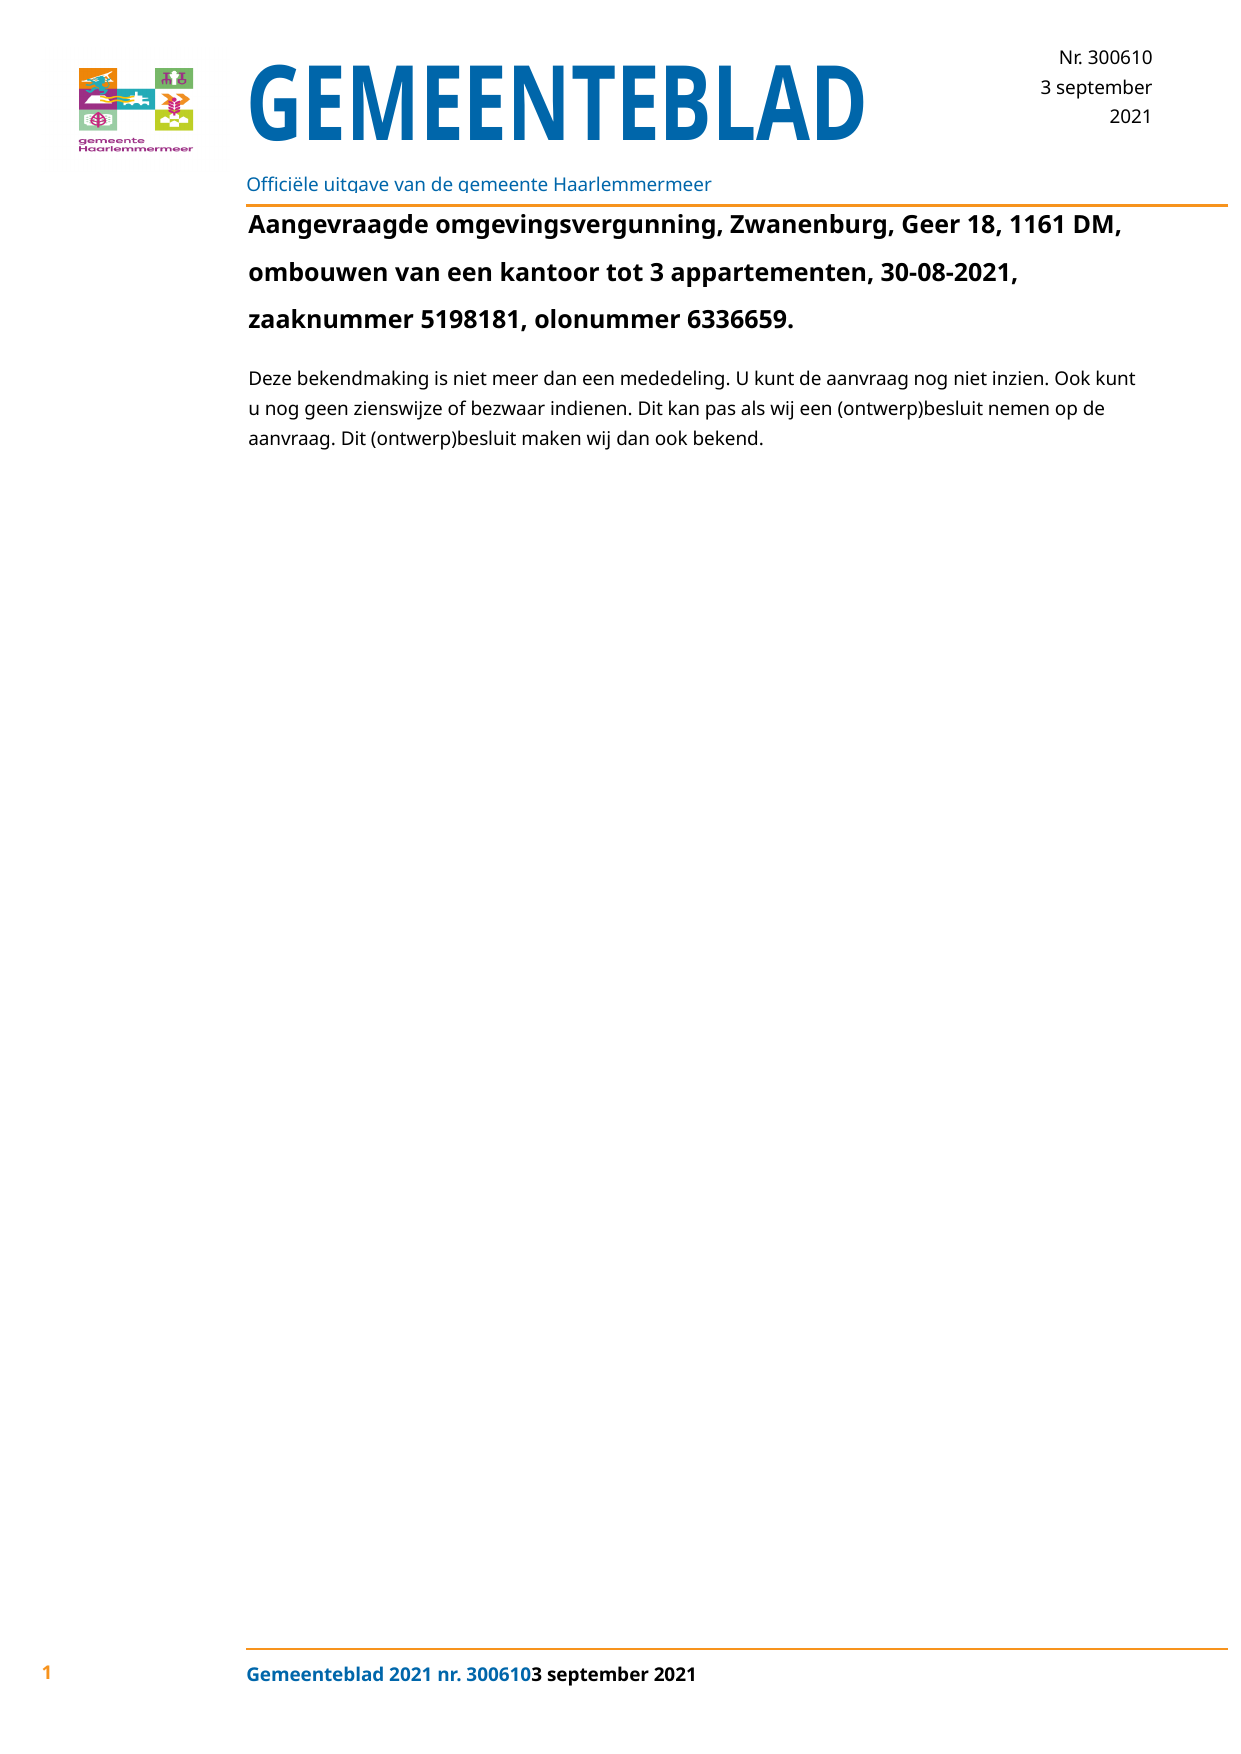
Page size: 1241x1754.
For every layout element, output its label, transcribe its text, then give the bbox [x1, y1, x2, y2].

text Deze bekendmaking is niet meer dan een mededeling. U kunt de aanvraag nog niet inzien. Ook kunt u nog geen zienswijze of bezwaar indienen. Dit kan pas als wij een (ontwerp)besluit nemen op de aanvraag. Dit (ontwerp)besluit maken wij dan ook bekend. [248, 366, 1152, 450]
text Aangevraagde omgevingsvergunning, Zwanenburg, Geer 18, 1161 DM, ombouwen van een kantoor tot 3 appartementen, 30-08-2021, zaaknummer 5198181, olonummer 6336659. [248, 207, 1152, 336]
picture [41, 47, 231, 172]
